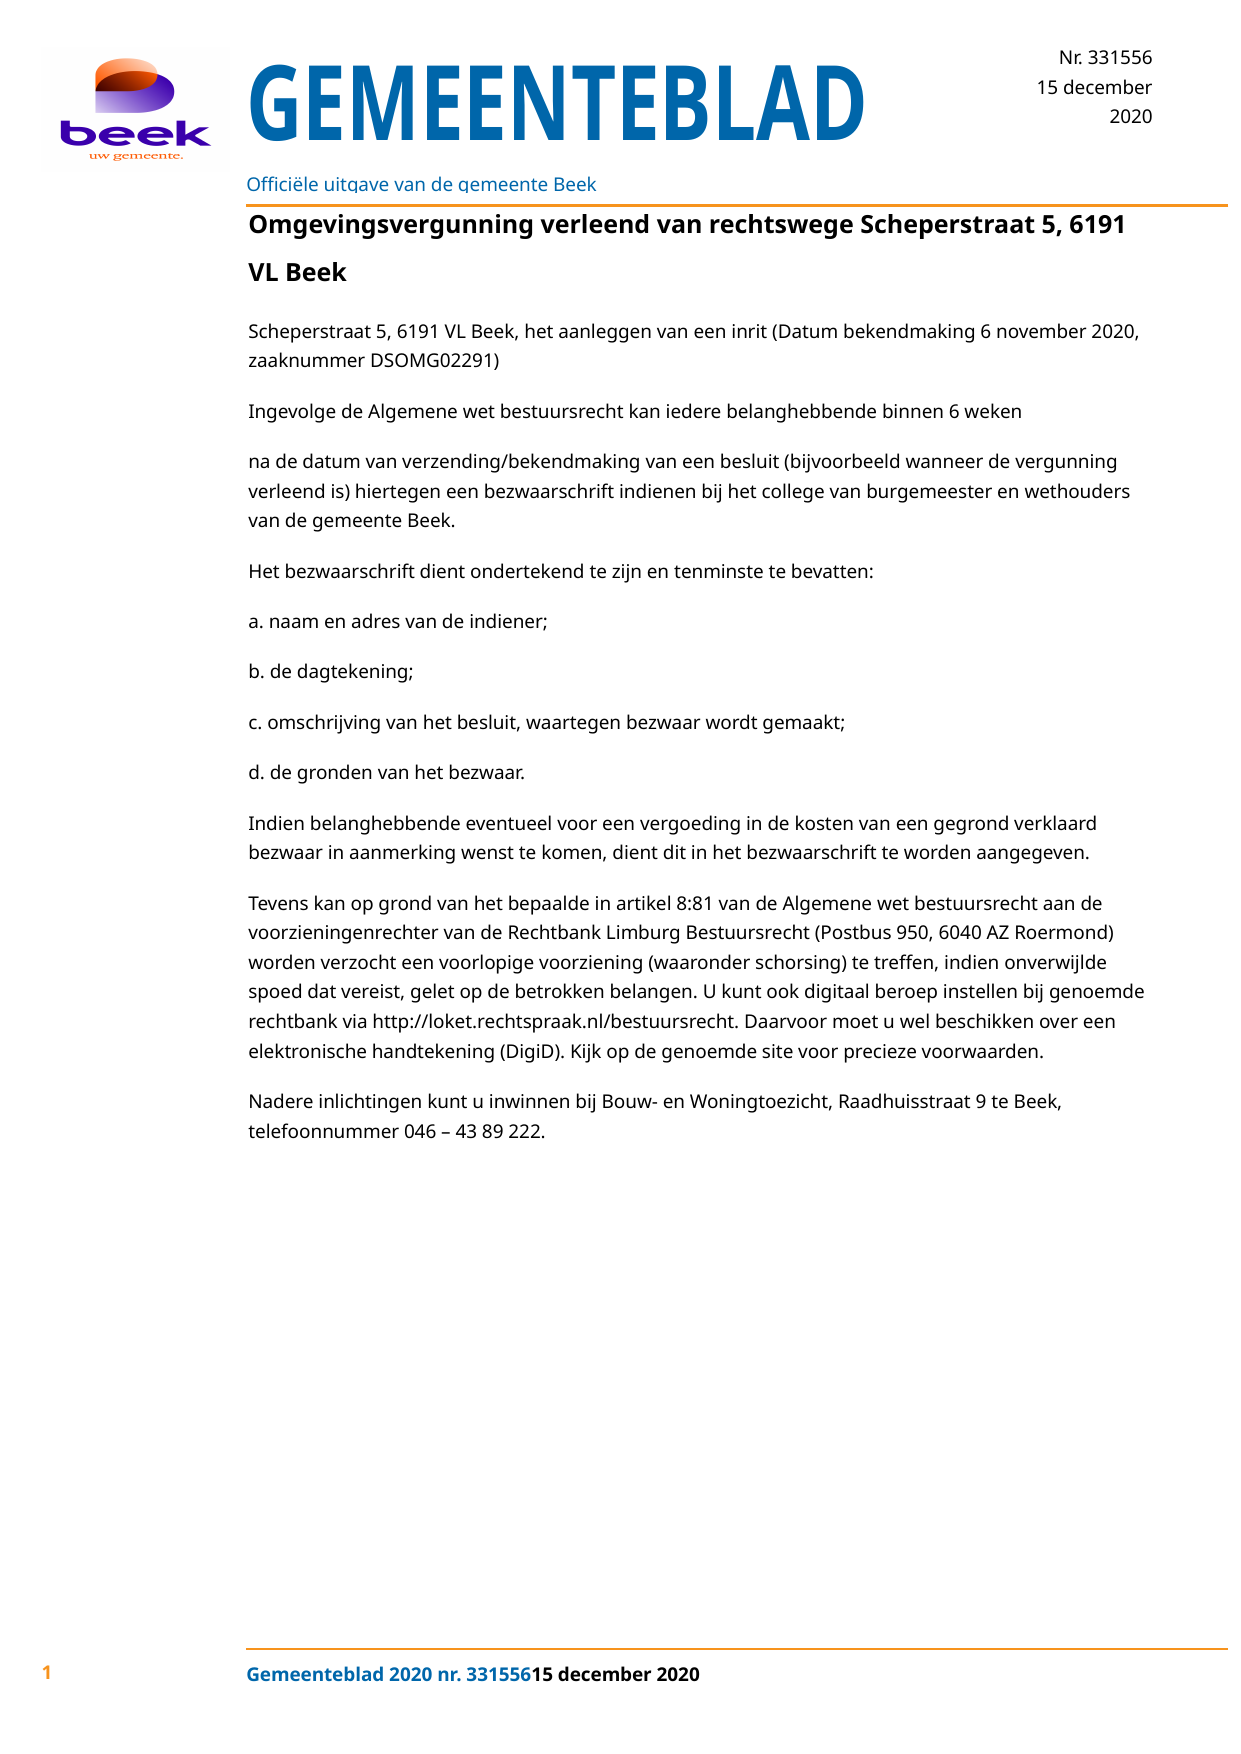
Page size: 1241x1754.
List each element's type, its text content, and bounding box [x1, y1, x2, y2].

picture [41, 47, 231, 172]
text c. omschrijving van het besluit, waartegen bezwaar wordt gemaakt; [248, 709, 1152, 735]
text Scheperstraat 5, 6191 VL Beek, het aanleggen van een inrit (Datum bekendmaking 6 november 2020, zaaknummer DSOMG02291) [248, 318, 1152, 373]
text Het bezwaarschrift dient ondertekend te zijn en tenminste te bevatten: [248, 558, 1152, 584]
text Ingevolge de Algemene wet bestuursrecht kan iedere belanghebbende binnen 6 weken [248, 398, 1152, 424]
text a. naam en adres van de indiener; [248, 608, 1152, 634]
text Tevens kan op grond van het bepaalde in artikel 8:81 van de Algemene wet bestuursrecht aan de voorzieningenrechter van de Rechtbank Limburg Bestuursrecht (Postbus 950, 6040 AZ Roermond) worden verzocht een voorlopige voorziening (waaronder schorsing) te treffen, indien onverwijlde spoed dat vereist, gelet op de betrokken belangen. U kunt ook digitaal beroep instellen bij genoemde rechtbank via http://loket.rechtspraak.nl/bestuursrecht. Daarvoor moet u wel beschikken over een elektronische handtekening (DigiD). Kijk op de genoemde site voor precieze voorwaarden. [248, 890, 1152, 1064]
text Nadere inlichtingen kunt u inwinnen bij Bouw- en Woningtoezicht, Raadhuisstraat 9 te Beek, telefoonnummer 046 – 43 89 222. [248, 1088, 1152, 1144]
text d. de gronden van het bezwaar. [248, 759, 1152, 785]
text na de datum van verzending/bekendmaking van een besluit (bijvoorbeeld wanneer de vergunning verleend is) hiertegen een bezwaarschrift indienen bij het college van burgemeester en wethouders van de gemeente Beek. [248, 448, 1152, 533]
text Omgevingsvergunning verleend van rechtswege Scheperstraat 5, 6191 VL Beek [248, 207, 1152, 288]
text Indien belanghebbende eventueel voor een vergoeding in de kosten van een gegrond verklaard bezwaar in aanmerking wenst te komen, dient dit in het bezwaarschrift te worden aangegeven. [248, 810, 1152, 865]
text b. de dagtekening; [248, 659, 1152, 684]
